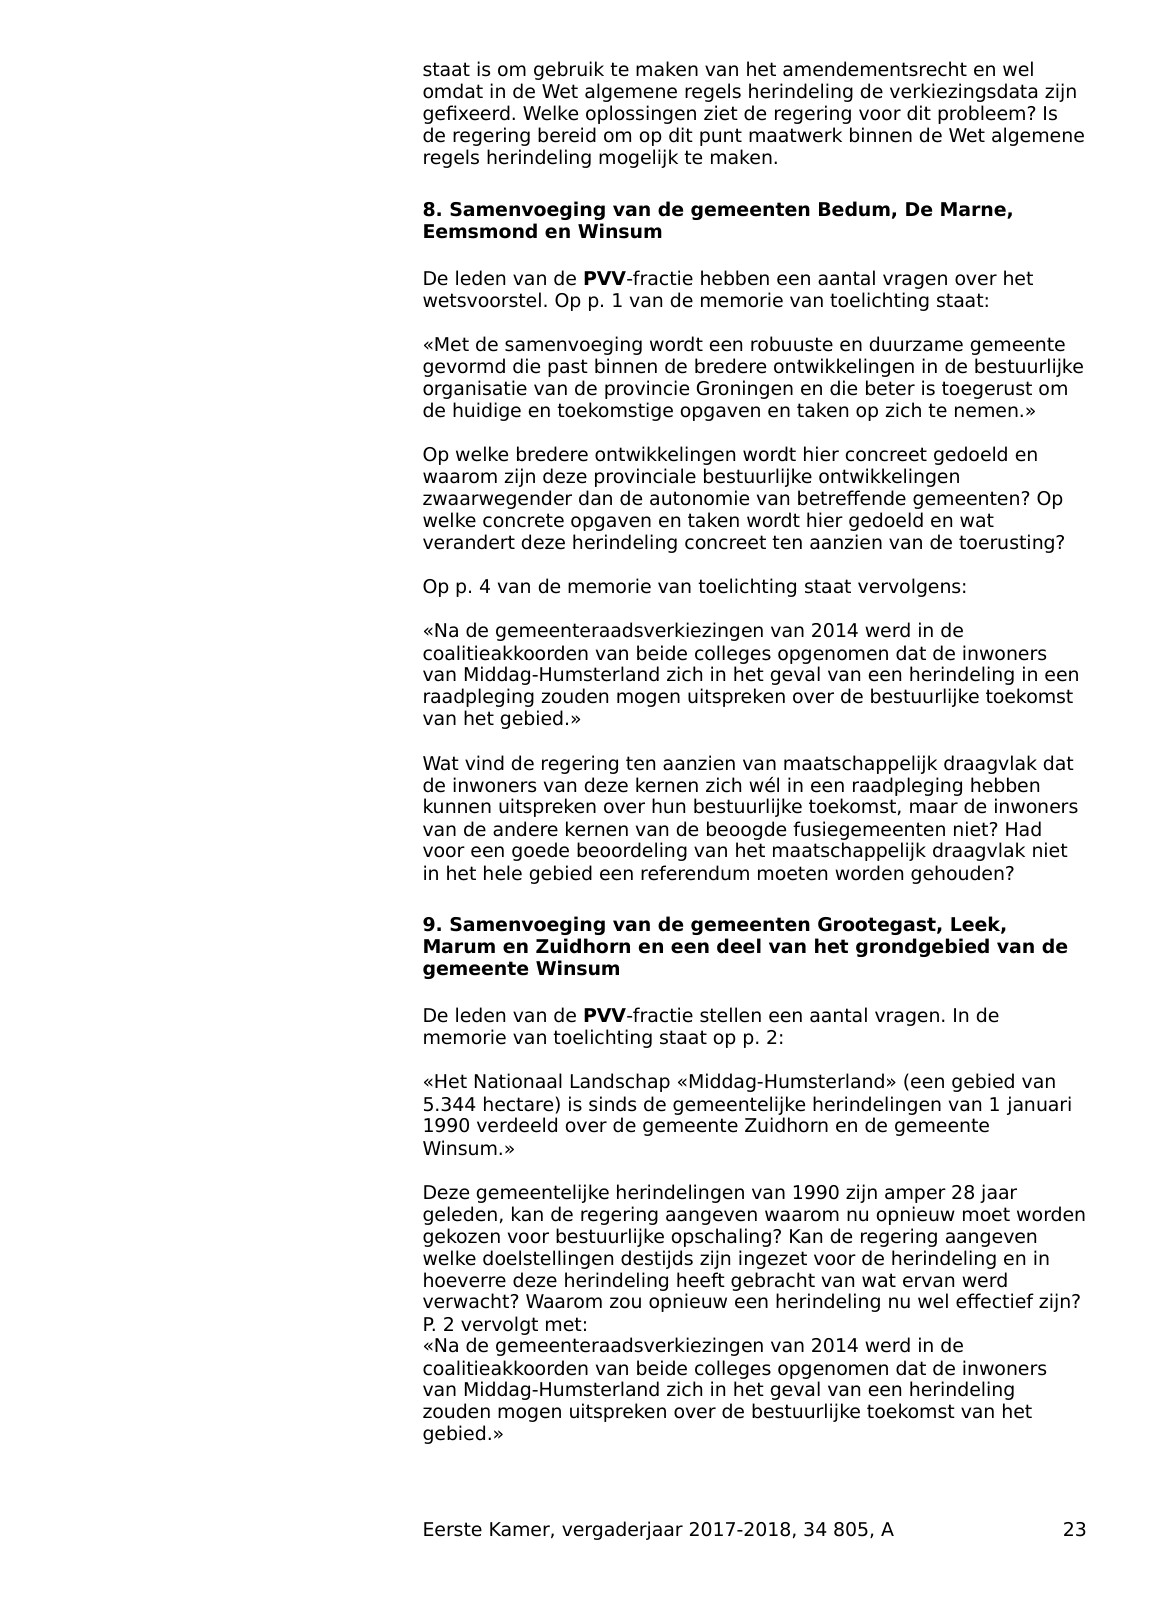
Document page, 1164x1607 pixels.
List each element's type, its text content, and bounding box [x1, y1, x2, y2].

text «Na de gemeenteraadsverkiezingen van 2014 werd in de coalitieakkoorden van beide colleges opgenomen dat de inwoners van Middag-Humsterland zich in het geval van een herindeling zouden mogen uitspreken over de bestuurlijke toekomst van het gebied.» [422, 1335, 1087, 1445]
text «Het Nationaal Landschap «Middag-Humsterland» (een gebied van 5.344 hectare) is sinds de gemeentelijke herindelingen van 1 januari 1990 verdeeld over de gemeente Zuidhorn en de gemeente Winsum.» [422, 1071, 1087, 1159]
text De leden van de PVV-fractie stellen een aantal vragen. In de memorie van toelichting staat op p. 2: [422, 1005, 1087, 1049]
subtitle 9. Samenvoeging van de gemeenten Grootegast, Leek, Marum en Zuidhorn en een deel van het grondgebied van de gemeente Winsum [422, 914, 1087, 980]
text Wat vind de regering ten aanzien van maatschappelijk draagvlak dat de inwoners van deze kernen zich wél in een raadpleging hebben kunnen uitspreken over hun bestuurlijke toekomst, maar de inwoners van de andere kernen van de beoogde fusiegemeenten niet? Had voor een goede beoordeling van het maatschappelijk draagvlak niet in het hele gebied een referendum moeten worden gehouden? [422, 752, 1087, 884]
text Op welke bredere ontwikkelingen wordt hier concreet gedoeld en waarom zijn deze provinciale bestuurlijke ontwikkelingen zwaarwegender dan de autonomie van betreffende gemeenten? Op welke concrete opgaven en taken wordt hier gedoeld en wat verandert deze herindeling concreet ten aanzien van de toerusting? [422, 444, 1087, 554]
text De leden van de PVV-fractie hebben een aantal vragen over het wetsvoorstel. Op p. 1 van de memorie van toelichting staat: [422, 268, 1087, 312]
text P. 2 vervolgt met: [422, 1313, 1087, 1335]
text staat is om gebruik te maken van het amendementsrecht en wel omdat in de Wet algemene regels herindeling de verkiezingsdata zijn gefixeerd. Welke oplossingen ziet de regering voor dit probleem? Is de regering bereid om op dit punt maatwerk binnen de Wet algemene regels herindeling mogelijk te maken. [422, 59, 1087, 169]
text Deze gemeentelijke herindelingen van 1990 zijn amper 28 jaar geleden, kan de regering aangeven waarom nu opnieuw moet worden gekozen voor bestuurlijke opschaling? Kan de regering aangeven welke doelstellingen destijds zijn ingezet voor de herindeling en in hoeverre deze herindeling heeft gebracht van wat ervan werd verwacht? Waarom zou opnieuw een herindeling nu wel effectief zijn? [422, 1182, 1087, 1313]
text «Na de gemeenteraadsverkiezingen van 2014 werd in de coalitieakkoorden van beide colleges opgenomen dat de inwoners van Middag-Humsterland zich in het geval van een herindeling in een raadpleging zouden mogen uitspreken over de bestuurlijke toekomst van het gebied.» [422, 620, 1087, 730]
text Op p. 4 van de memorie van toelichting staat vervolgens: [422, 576, 1087, 598]
text «Met de samenvoeging wordt een robuuste en duurzame gemeente gevormd die past binnen de bredere ontwikkelingen in de bestuurlijke organisatie van de provincie Groningen en die beter is toegerust om de huidige en toekomstige opgaven en taken op zich te nemen.» [422, 334, 1087, 422]
subtitle 8. Samenvoeging van de gemeenten Bedum, De Marne, Eemsmond en Winsum [422, 199, 1087, 243]
